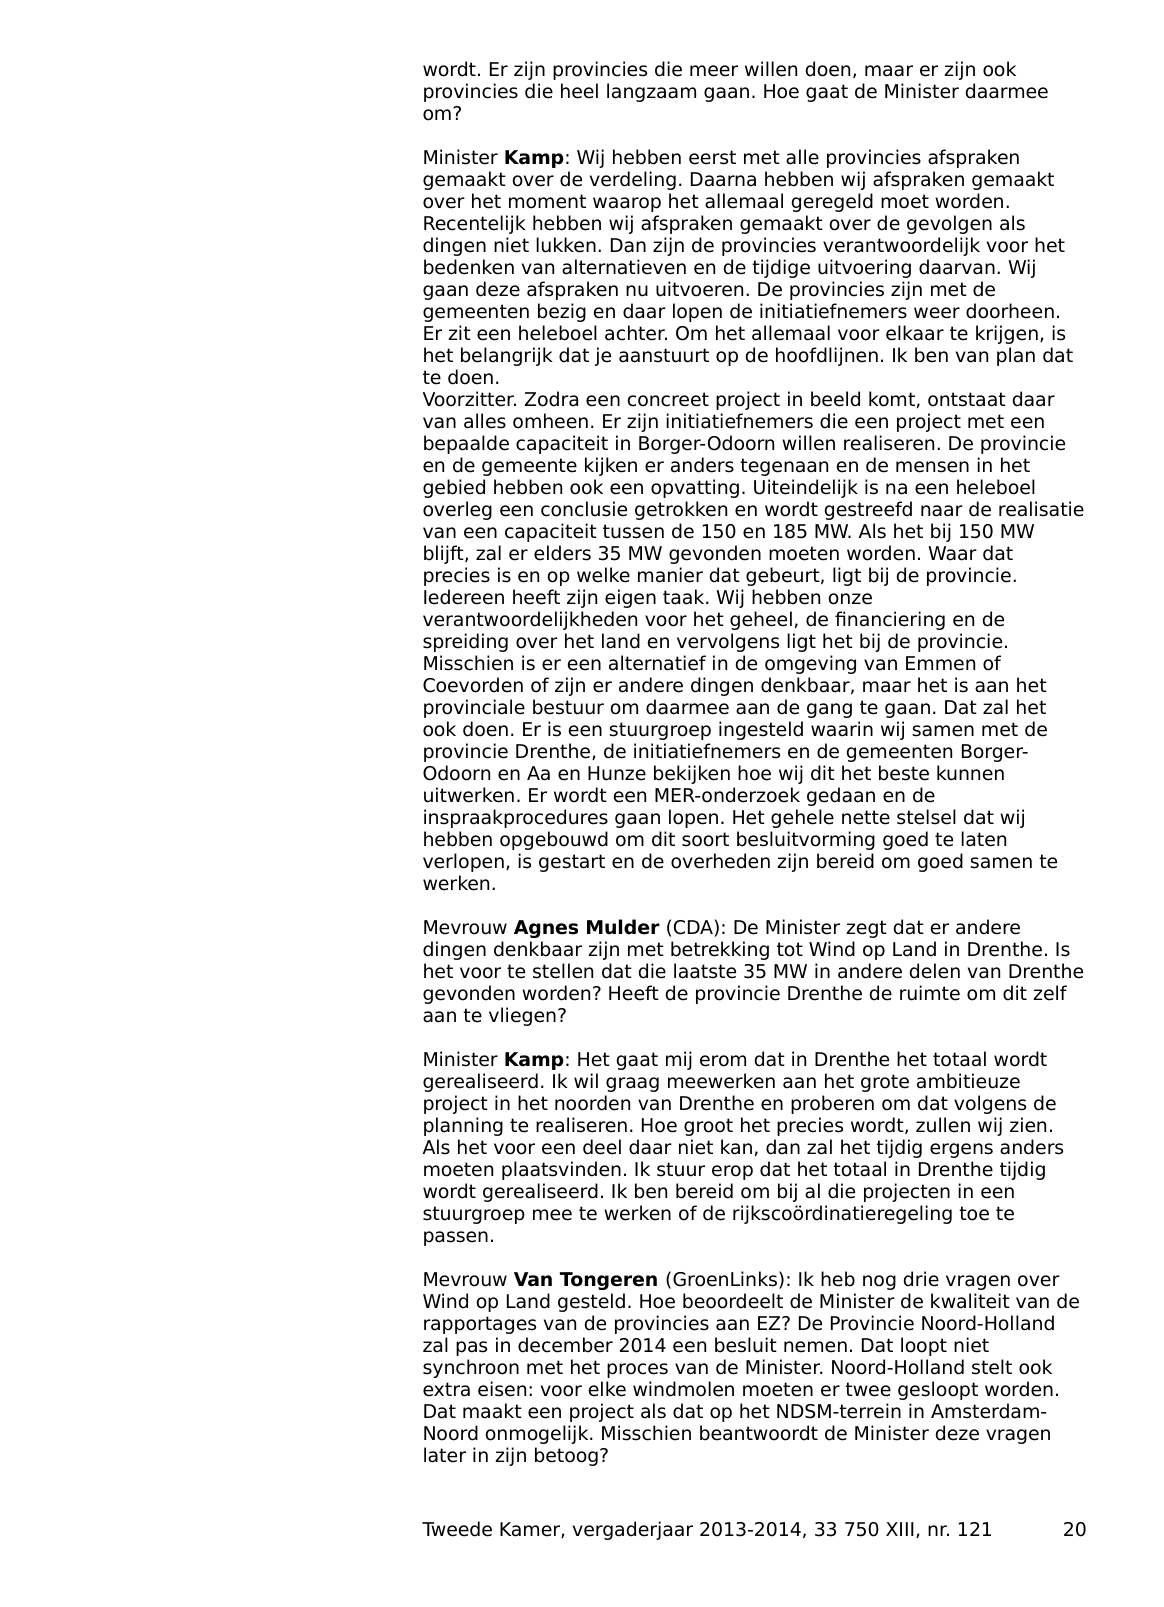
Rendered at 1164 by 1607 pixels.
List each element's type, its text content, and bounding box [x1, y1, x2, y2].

text Minister Kamp: Het gaat mij erom dat in Drenthe het totaal wordt gerealiseerd. Ik wil graag meewerken aan het grote ambitieuze project in het noorden van Drenthe en proberen om dat volgens de planning te realiseren. Hoe groot het precies wordt, zullen wij zien. Als het voor een deel daar niet kan, dan zal het tijdig ergens anders moeten plaatsvinden. Ik stuur erop dat het totaal in Drenthe tijdig wordt gerealiseerd. Ik ben bereid om bij al die projecten in een stuurgroep mee te werken of de rijkscoördinatieregeling toe te passen. [422, 1049, 1087, 1247]
text Mevrouw Agnes Mulder (CDA): De Minister zegt dat er andere dingen denkbaar zijn met betrekking tot Wind op Land in Drenthe. Is het voor te stellen dat die laatste 35 MW in andere delen van Drenthe gevonden worden? Heeft de provincie Drenthe de ruimte om dit zelf aan te vliegen? [422, 917, 1087, 1027]
text wordt. Er zijn provincies die meer willen doen, maar er zijn ook provincies die heel langzaam gaan. Hoe gaat de Minister daarmee om? [422, 59, 1087, 125]
text Minister Kamp: Wij hebben eerst met alle provincies afspraken gemaakt over de verdeling. Daarna hebben wij afspraken gemaakt over het moment waarop het allemaal geregeld moet worden. Recentelijk hebben wij afspraken gemaakt over de gevolgen als dingen niet lukken. Dan zijn de provincies verantwoordelijk voor het bedenken van alternatieven en de tijdige uitvoering daarvan. Wij gaan deze afspraken nu uitvoeren. De provincies zijn met de gemeenten bezig en daar lopen de initiatiefnemers weer doorheen. Er zit een heleboel achter. Om het allemaal voor elkaar te krijgen, is het belangrijk dat je aanstuurt op de hoofdlijnen. Ik ben van plan dat te doen. [422, 147, 1087, 389]
text Mevrouw Van Tongeren (GroenLinks): Ik heb nog drie vragen over Wind op Land gesteld. Hoe beoordeelt de Minister de kwaliteit van de rapportages van de provincies aan EZ? De Provincie Noord-Holland zal pas in december 2014 een besluit nemen. Dat loopt niet synchroon met het proces van de Minister. Noord-Holland stelt ook extra eisen: voor elke windmolen moeten er twee gesloopt worden. Dat maakt een project als dat op het NDSM-terrein in Amsterdam-Noord onmogelijk. Misschien beantwoordt de Minister deze vragen later in zijn betoog? [422, 1269, 1087, 1467]
text Voorzitter. Zodra een concreet project in beeld komt, ontstaat daar van alles omheen. Er zijn initiatiefnemers die een project met een bepaalde capaciteit in Borger-Odoorn willen realiseren. De provincie en de gemeente kijken er anders tegenaan en de mensen in het gebied hebben ook een opvatting. Uiteindelijk is na een heleboel overleg een conclusie getrokken en wordt gestreefd naar de realisatie van een capaciteit tussen de 150 en 185 MW. Als het bij 150 MW blijft, zal er elders 35 MW gevonden moeten worden. Waar dat precies is en op welke manier dat gebeurt, ligt bij de provincie. Iedereen heeft zijn eigen taak. Wij hebben onze verantwoordelijkheden voor het geheel, de financiering en de spreiding over het land en vervolgens ligt het bij de provincie. Misschien is er een alternatief in de omgeving van Emmen of Coevorden of zijn er andere dingen denkbaar, maar het is aan het provinciale bestuur om daarmee aan de gang te gaan. Dat zal het ook doen. Er is een stuurgroep ingesteld waarin wij samen met de provincie Drenthe, de initiatiefnemers en de gemeenten Borger-Odoorn en Aa en Hunze bekijken hoe wij dit het beste kunnen uitwerken. Er wordt een MER-onderzoek gedaan en de inspraakprocedures gaan lopen. Het gehele nette stelsel dat wij hebben opgebouwd om dit soort besluitvorming goed te laten verlopen, is gestart en de overheden zijn bereid om goed samen te werken. [422, 389, 1087, 894]
